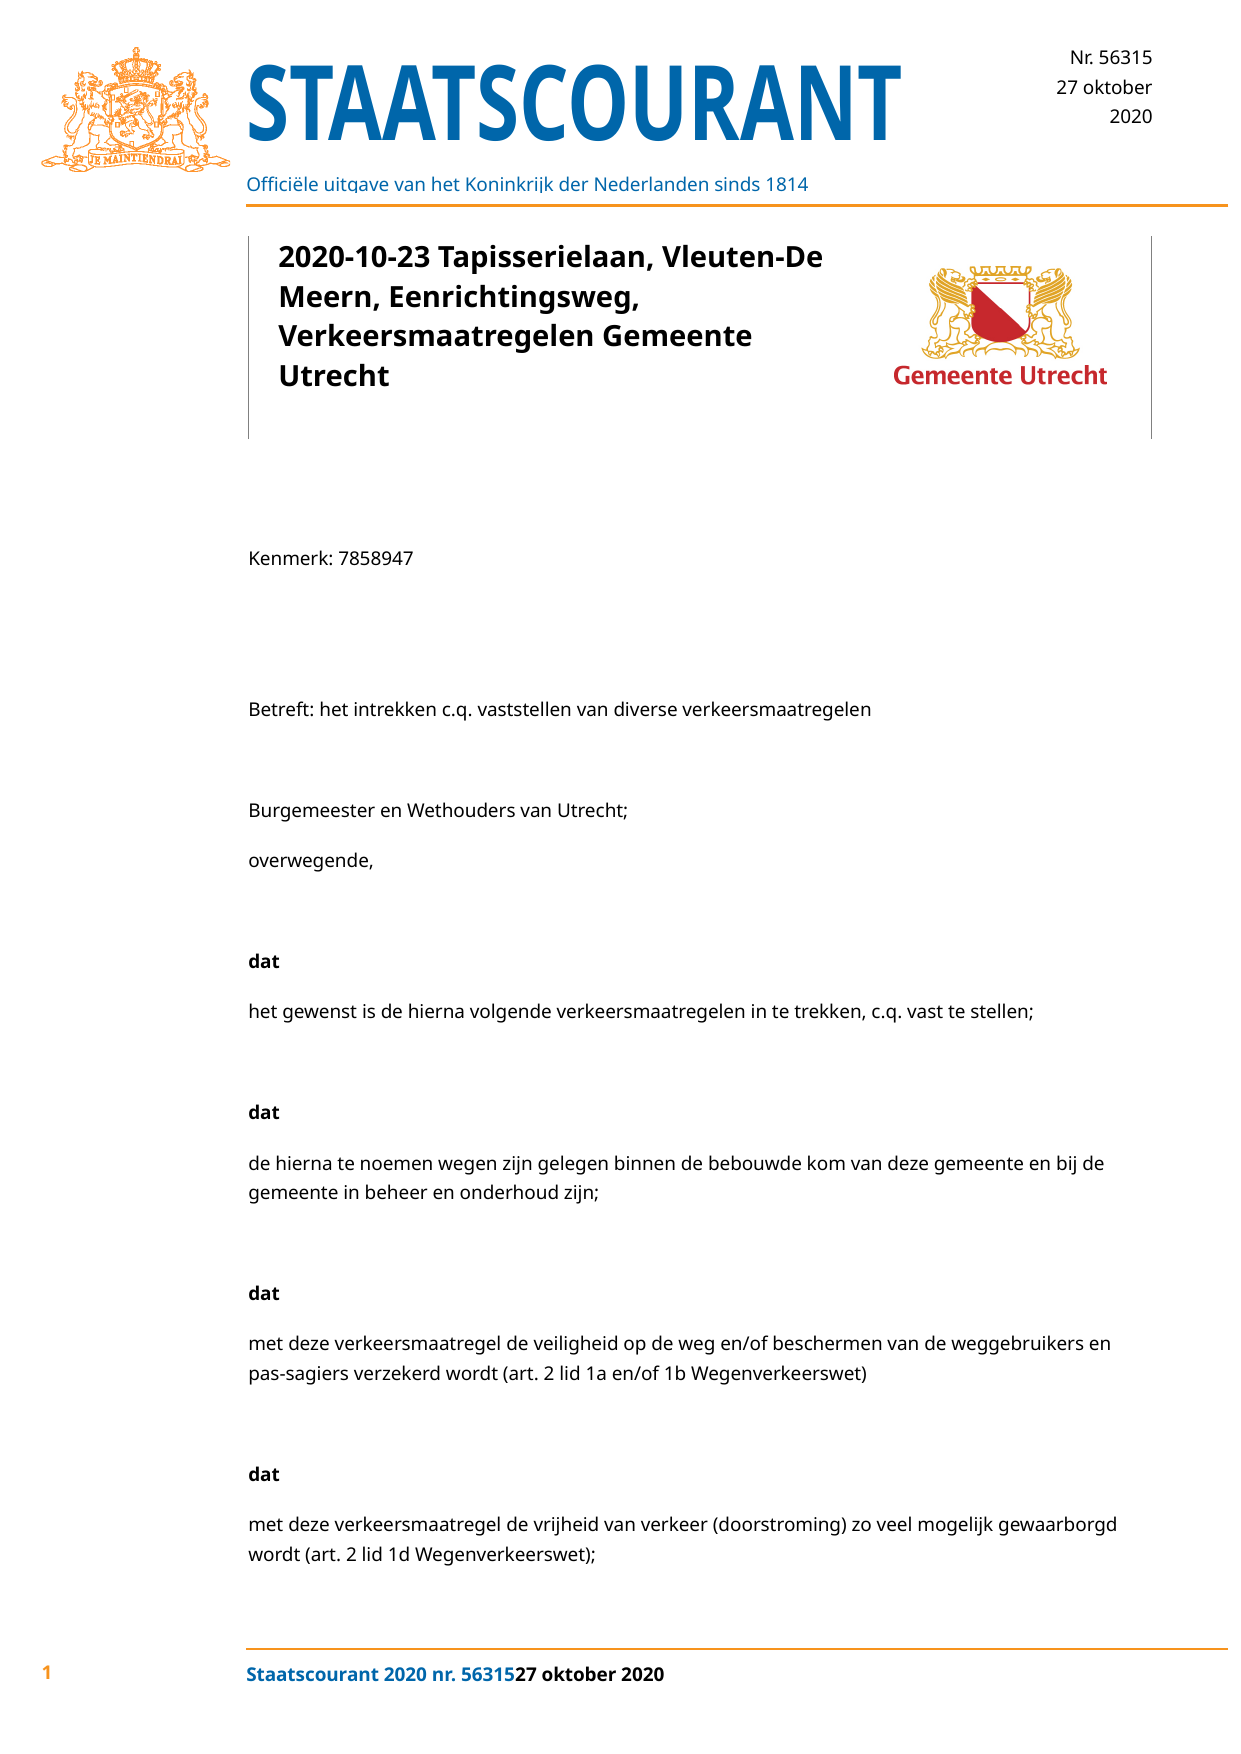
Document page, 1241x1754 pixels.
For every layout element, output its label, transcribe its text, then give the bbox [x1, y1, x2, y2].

picture [882, 236, 1119, 414]
text Kenmerk: 7858947 [248, 545, 1152, 571]
text dat [248, 948, 1152, 974]
text met deze verkeersmaatregel de veiligheid op de weg en/of beschermen van de weggebruikers en pas-sagiers verzekerd wordt (art. 2 lid 1a en/of 1b Wegenverkeerswet) [248, 1331, 1152, 1386]
text het gewenst is de hierna volgende verkeersmaatregelen in te trekken, c.q. vast te stellen; [248, 998, 1152, 1024]
text Burgemeester en Wethouders van Utrecht; [248, 797, 1152, 823]
text overwegende, [248, 847, 1152, 873]
text dat [248, 1461, 1152, 1487]
text Betreft: het intrekken c.q. vaststellen van diverse verkeersmaatregelen [248, 696, 1152, 722]
table_header 2020-10-23 Tapisserielaan, Vleuten-De Meern, Eenrichtingsweg, Verkeersmaatregelen Gemeente Utrecht [249, 236, 850, 439]
text met deze verkeersmaatregel de vrijheid van verkeer (doorstroming) zo veel mogelijk gewaarborgd wordt (art. 2 lid 1d Wegenverkeerswet); [248, 1511, 1152, 1567]
text dat [248, 1099, 1152, 1125]
text de hierna te noemen wegen zijn gelegen binnen de bebouwde kom van deze gemeente en bij de gemeente in beheer en onderhoud zijn; [248, 1150, 1152, 1205]
text dat [248, 1280, 1152, 1306]
table_header [1119, 236, 1151, 413]
picture [41, 47, 231, 172]
table_header [850, 414, 1151, 439]
table_header [850, 236, 882, 413]
